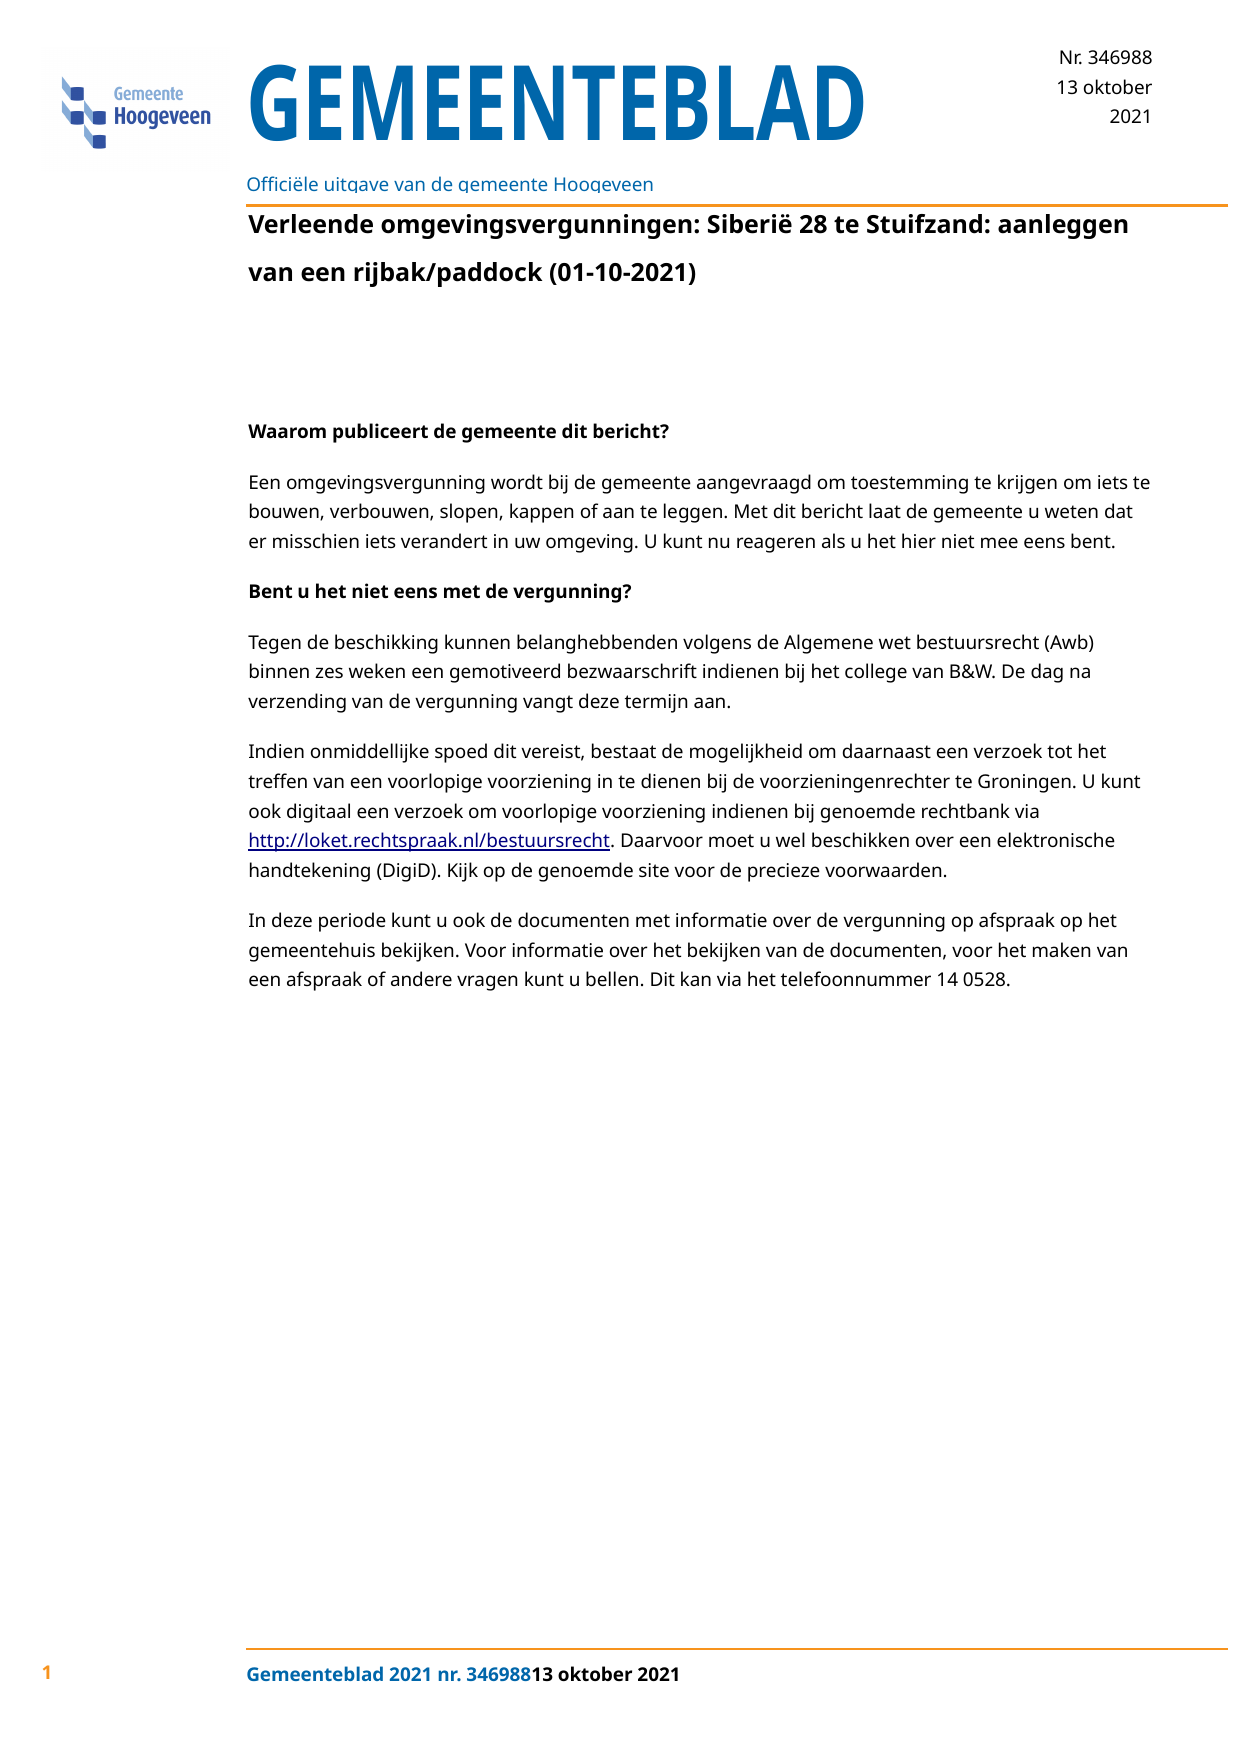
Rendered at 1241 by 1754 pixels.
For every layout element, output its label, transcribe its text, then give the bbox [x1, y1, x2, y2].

picture [41, 47, 231, 172]
text Bent u het niet eens met de vergunning? [248, 579, 1152, 604]
text Verleende omgevingsvergunningen: Siberië 28 te Stuifzand: aanleggen van een rijbak/paddock (01-10-2021) [248, 207, 1152, 288]
text In deze periode kunt u ook de documenten met informatie over de vergunning op afspraak op het gemeentehuis bekijken. Voor informatie over het bekijken van de documenten, voor het maken van een afspraak of andere vragen kunt u bellen. Dit kan via het telefoonnummer 14 0528. [248, 907, 1152, 992]
text Een omgevingsvergunning wordt bij de gemeente aangevraagd om toestemming te krijgen om iets te bouwen, verbouwen, slopen, kappen of aan te leggen. Met dit bericht laat de gemeente u weten dat er misschien iets verandert in uw omgeving. U kunt nu reageren als u het hier niet mee eens bent. [248, 469, 1152, 554]
text Indien onmiddellijke spoed dit vereist, bestaat de mogelijkheid om daarnaast een verzoek tot het treffen van een voorlopige voorziening in te dienen bij de voorzieningenrechter te Groningen. U kunt ook digitaal een verzoek om voorlopige voorziening indienen bij genoemde rechtbank via http://loket.rechtspraak.nl/bestuursrecht. Daarvoor moet u wel beschikken over een elektronische handtekening (DigiD). Kijk op de genoemde site voor de precieze voorwaarden. [248, 739, 1152, 883]
text Tegen de beschikking kunnen belanghebbenden volgens de Algemene wet bestuursrecht (Awb) binnen zes weken een gemotiveerd bezwaarschrift indienen bij het college van B&W. De dag na verzending van de vergunning vangt deze termijn aan. [248, 629, 1152, 714]
text Waarom publiceert de gemeente dit bericht? [248, 419, 1152, 444]
